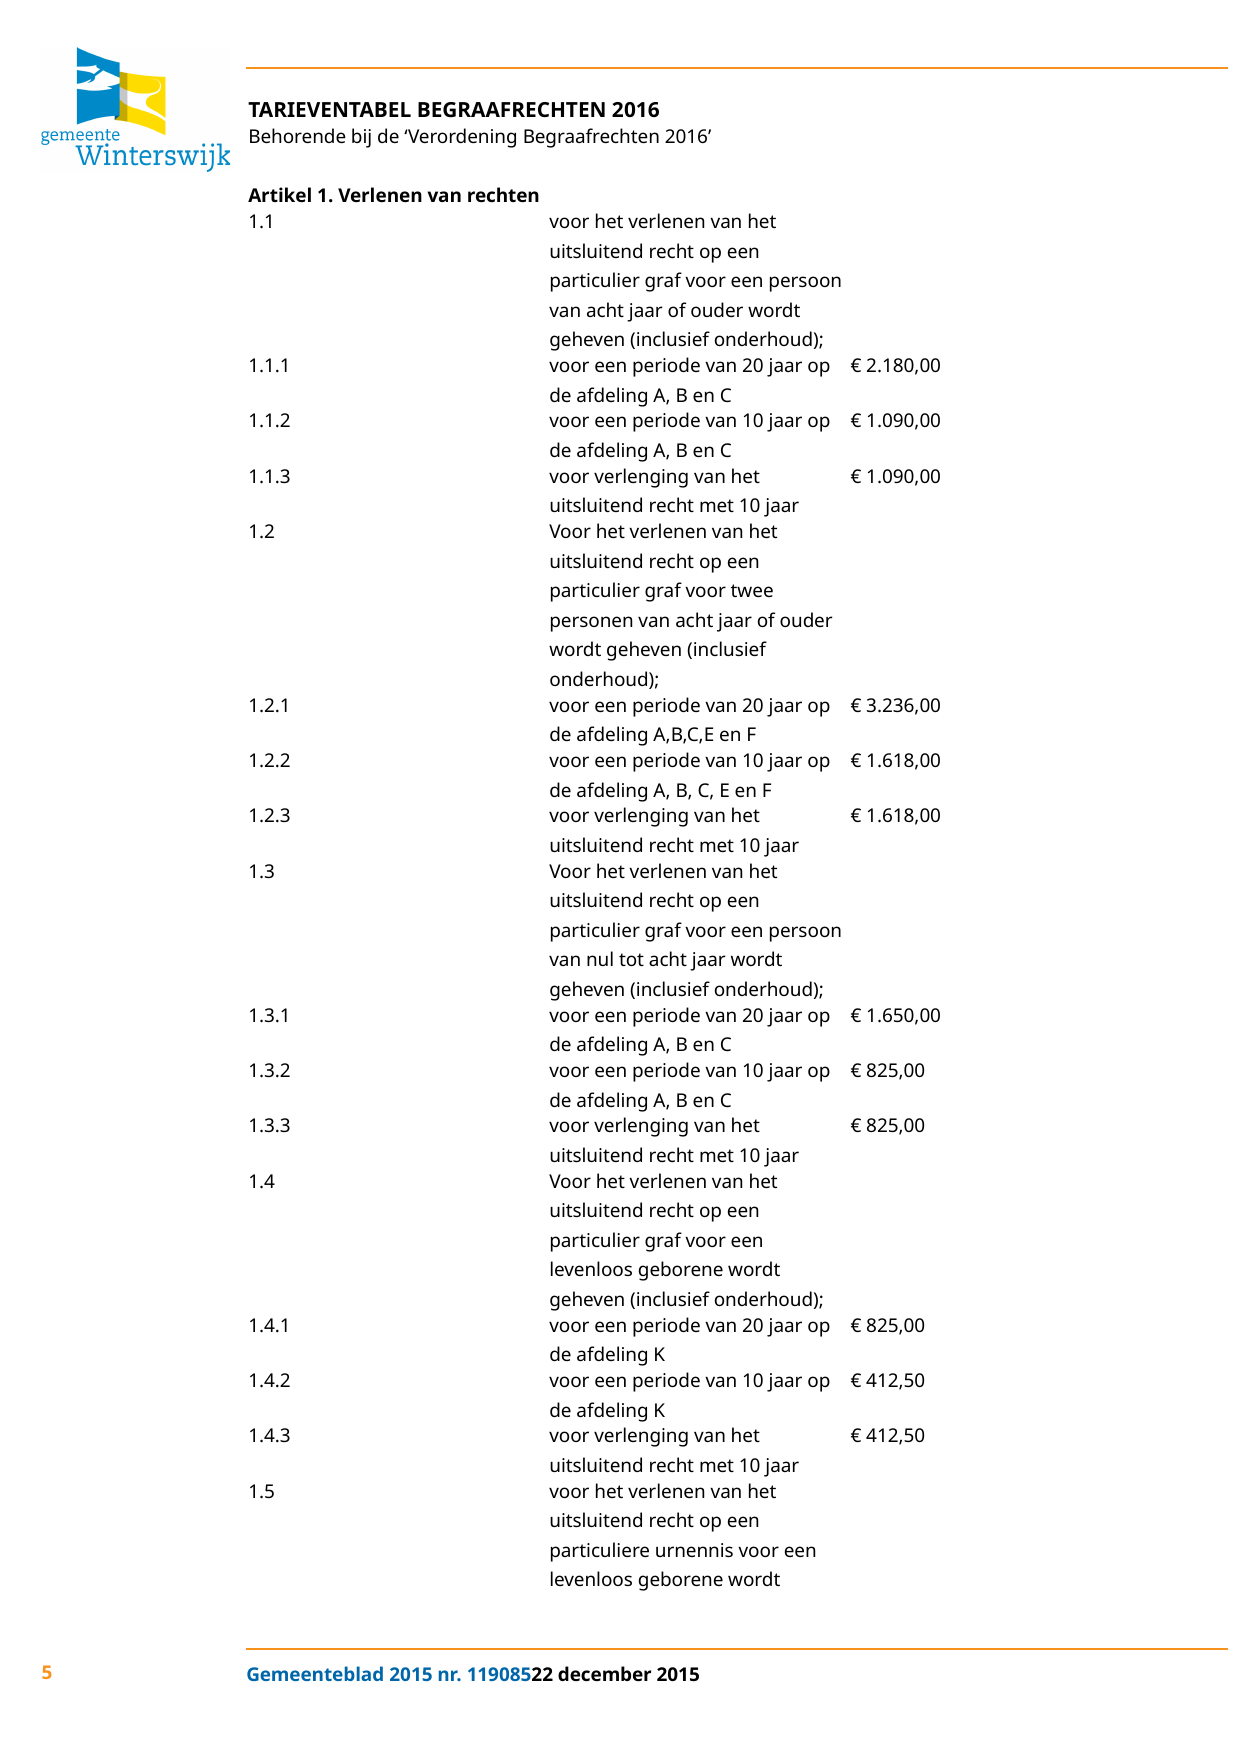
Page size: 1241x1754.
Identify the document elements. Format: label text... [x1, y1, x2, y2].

table_cell € 3.236,00 [850, 692, 1152, 747]
table_cell 1.1.1 [248, 353, 549, 408]
table_cell voor een periode van 20 jaar op de afdeling A, B en C [549, 353, 850, 408]
table_cell [850, 1478, 1152, 1592]
text Behorende bij de ‘Verordening Begraafrechten 2016’ [248, 123, 1152, 149]
table_cell Voor het verlenen van het uitsluitend recht op een particulier graf voor een levenloos geborene wordt geheven (inclusief onderhoud); [549, 1168, 850, 1312]
table_cell 1.2 [248, 518, 549, 692]
table_cell 1.3.1 [248, 1002, 549, 1057]
table_header [850, 183, 1152, 208]
table_cell voor een periode van 10 jaar op de afdeling A, B en C [549, 408, 850, 463]
table_cell voor een periode van 10 jaar op de afdeling A, B en C [549, 1057, 850, 1113]
table_cell € 825,00 [850, 1312, 1152, 1367]
table_cell voor een periode van 10 jaar op de afdeling A, B, C, E en F [549, 747, 850, 803]
table_cell € 1.090,00 [850, 408, 1152, 463]
table_cell 1.3.3 [248, 1113, 549, 1168]
table_cell voor een periode van 20 jaar op de afdeling A, B en C [549, 1002, 850, 1057]
table_cell [850, 518, 1152, 692]
picture [225, 153, 231, 162]
table_cell voor een periode van 20 jaar op de afdeling K [549, 1312, 850, 1367]
table_cell voor het verlenen van het uitsluitend recht op een particuliere urnennis voor een levenloos geborene wordt [549, 1478, 850, 1592]
table_cell 1.4.2 [248, 1367, 549, 1423]
picture [41, 47, 231, 172]
table_cell € 2.180,00 [850, 353, 1152, 408]
table_cell Voor het verlenen van het uitsluitend recht op een particulier graf voor twee personen van acht jaar of ouder wordt geheven (inclusief onderhoud); [549, 518, 850, 692]
table_cell € 412,50 [850, 1423, 1152, 1478]
table_cell 1.4.3 [248, 1423, 549, 1478]
table_cell voor het verlenen van het uitsluitend recht op een particulier graf voor een persoon van acht jaar of ouder wordt geheven (inclusief onderhoud); [549, 208, 850, 352]
table_cell [850, 208, 1152, 352]
table_cell voor verlenging van het uitsluitend recht met 10 jaar [549, 1423, 850, 1478]
table_cell € 1.090,00 [850, 463, 1152, 518]
table_cell € 1.618,00 [850, 803, 1152, 858]
table_cell 1.3.2 [248, 1057, 549, 1113]
table_cell voor verlenging van het uitsluitend recht met 10 jaar [549, 1113, 850, 1168]
table_cell [850, 1168, 1152, 1312]
table_cell Voor het verlenen van het uitsluitend recht op een particulier graf voor een persoon van nul tot acht jaar wordt geheven (inclusief onderhoud); [549, 858, 850, 1002]
table_cell € 1.618,00 [850, 747, 1152, 803]
table_cell 1.1.2 [248, 408, 549, 463]
table_cell voor een periode van 20 jaar op de afdeling A,B,C,E en F [549, 692, 850, 747]
table_cell € 1.650,00 [850, 1002, 1152, 1057]
text TARIEVENTABEL BEGRAAFRECHTEN 2016 [248, 95, 1152, 123]
table_cell € 412,50 [850, 1367, 1152, 1423]
table_cell [850, 858, 1152, 1002]
table_cell voor verlenging van het uitsluitend recht met 10 jaar [549, 463, 850, 518]
table_cell 1.1.3 [248, 463, 549, 518]
table_header Artikel 1. Verlenen van rechten [248, 183, 850, 208]
table_cell 1.2.1 [248, 692, 549, 747]
table_cell 1.2.2 [248, 747, 549, 803]
table_cell € 825,00 [850, 1057, 1152, 1113]
table_cell 1.4 [248, 1168, 549, 1312]
table_cell voor verlenging van het uitsluitend recht met 10 jaar [549, 803, 850, 858]
table_cell 1.5 [248, 1478, 549, 1592]
table_cell voor een periode van 10 jaar op de afdeling K [549, 1367, 850, 1423]
table_cell 1.1 [248, 208, 549, 352]
table_cell 1.4.1 [248, 1312, 549, 1367]
table_cell 1.3 [248, 858, 549, 1002]
table_cell € 825,00 [850, 1113, 1152, 1168]
table_cell 1.2.3 [248, 803, 549, 858]
